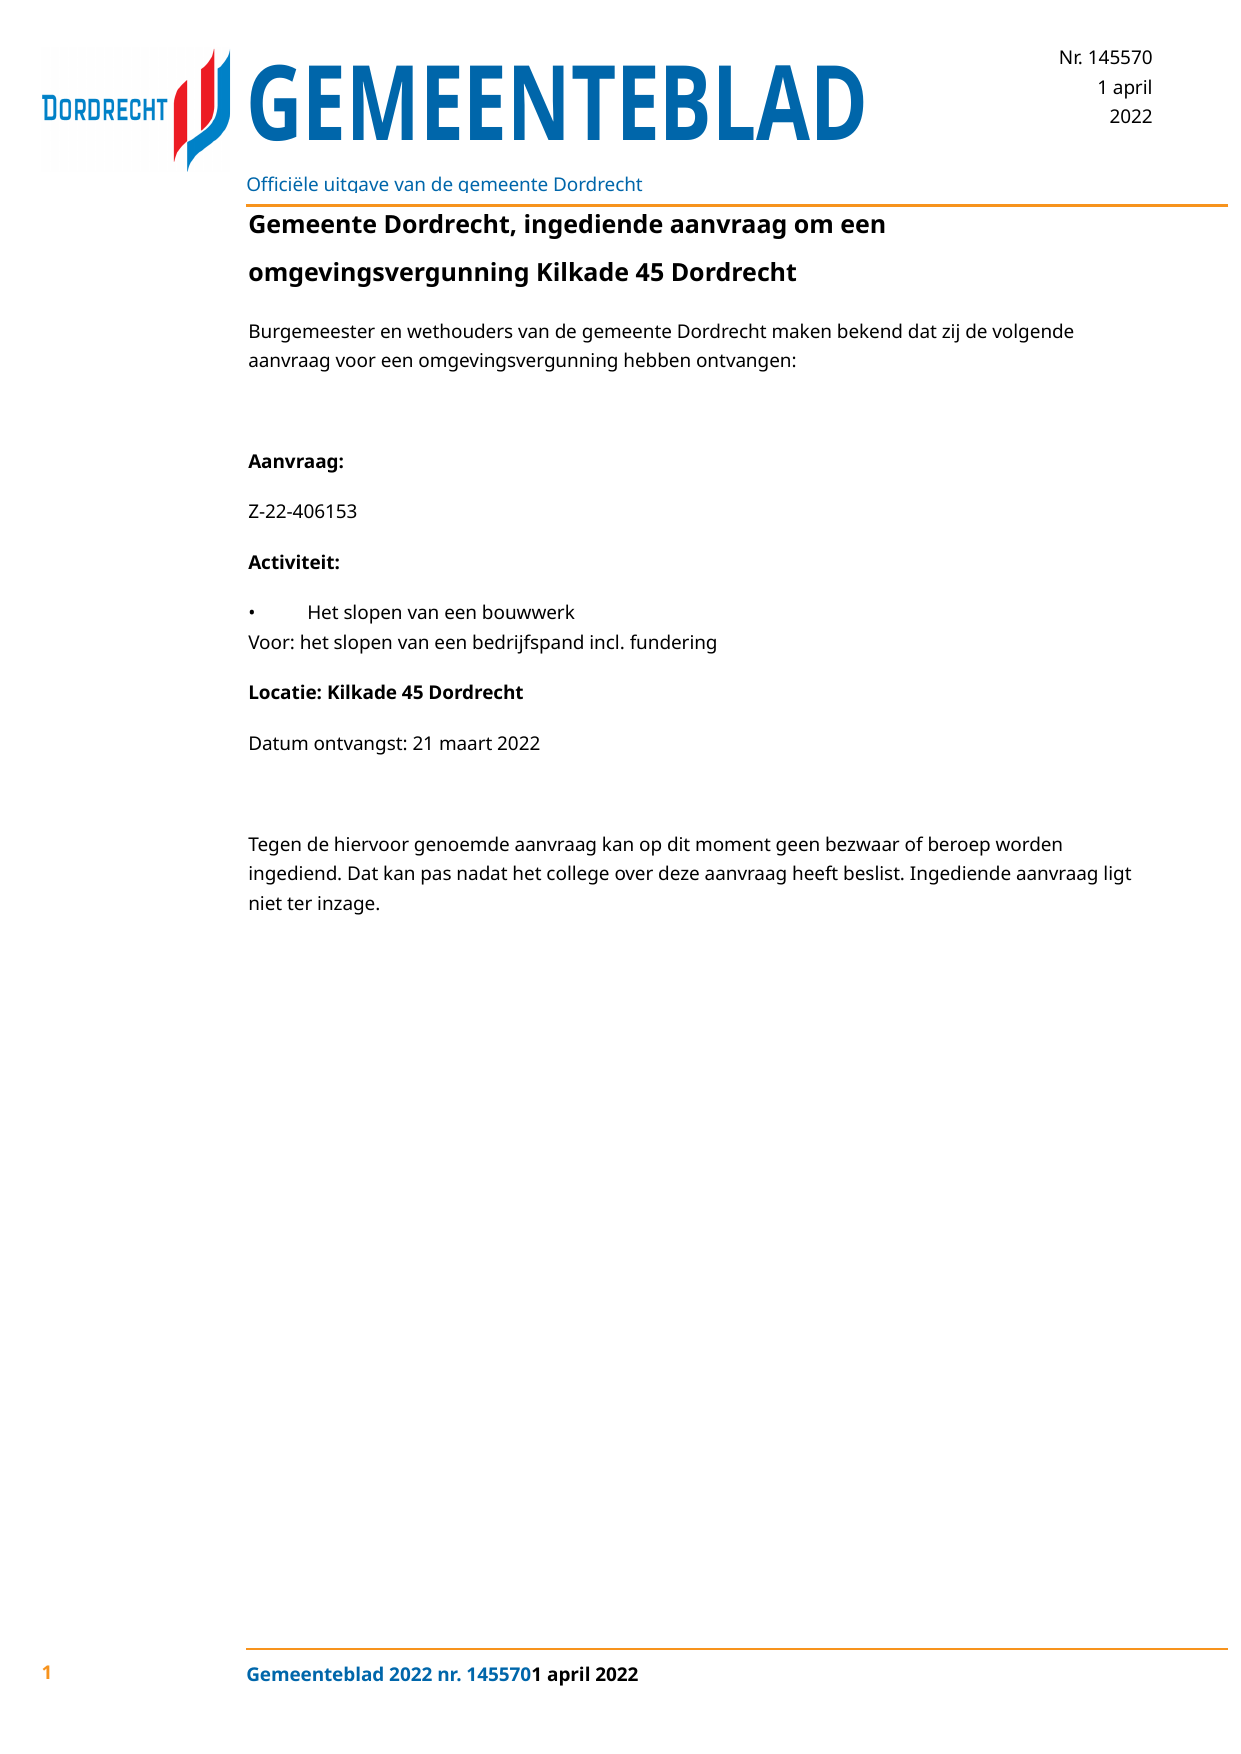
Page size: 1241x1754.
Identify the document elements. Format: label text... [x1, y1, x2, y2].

text Aanvraag: [248, 448, 1152, 474]
list Het slopen van een bouwwerk [248, 599, 1152, 625]
text Gemeente Dordrecht, ingediende aanvraag om een omgevingsvergunning Kilkade 45 Dordrecht [248, 207, 1152, 288]
text Tegen de hiervoor genoemde aanvraag kan op dit moment geen bezwaar of beroep worden ingediend. Dat kan pas nadat het college over deze aanvraag heeft beslist. Ingediende aanvraag ligt niet ter inzage. [248, 831, 1152, 916]
text Burgemeester en wethouders van de gemeente Dordrecht maken bekend dat zij de volgende aanvraag voor een omgevingsvergunning hebben ontvangen: [248, 318, 1152, 373]
text Locatie: Kilkade 45 Dordrecht [248, 679, 1152, 705]
picture [41, 47, 231, 172]
text Datum ontvangst: 21 maart 2022 [248, 730, 1152, 756]
text Voor: het slopen van een bedrijfspand incl. fundering [248, 629, 1152, 655]
text Z-22-406153 [248, 499, 1152, 524]
text Activiteit: [248, 549, 1152, 575]
